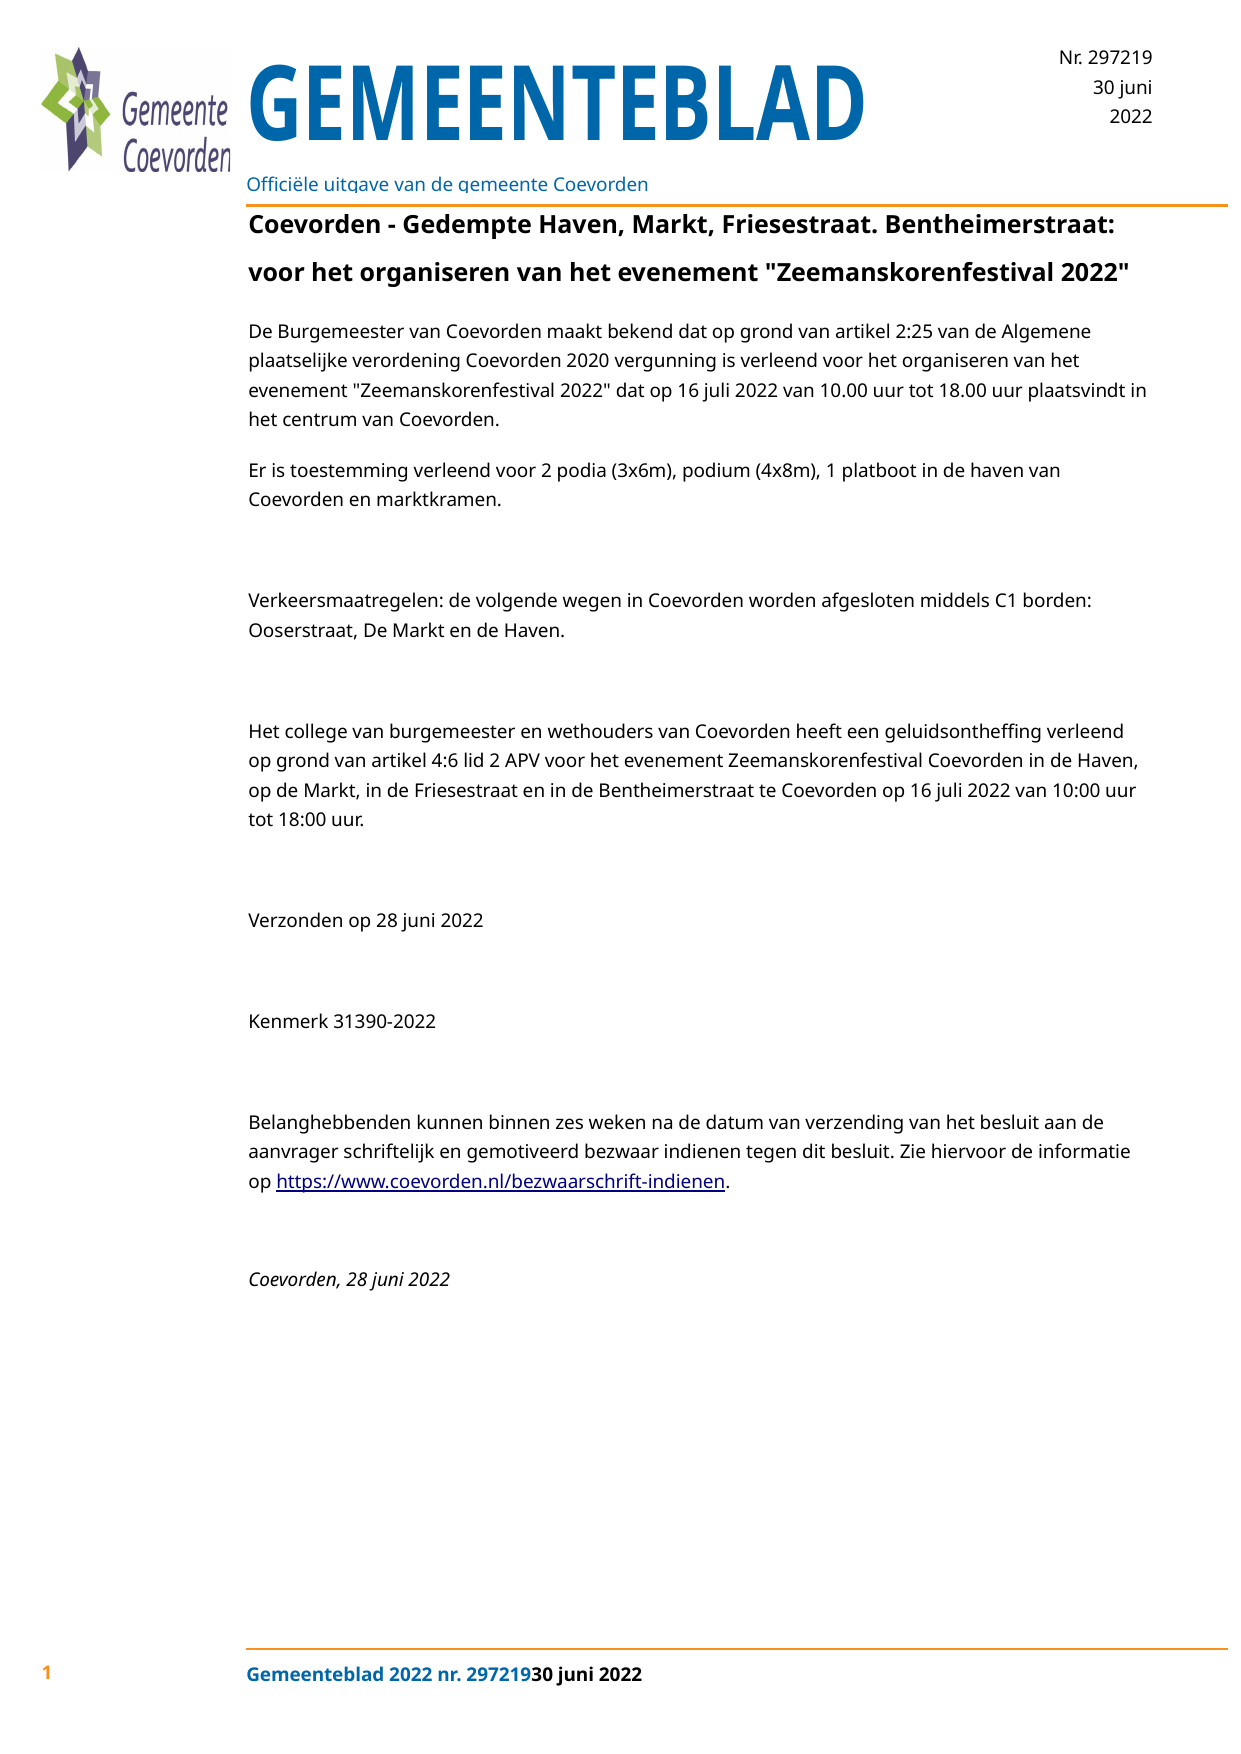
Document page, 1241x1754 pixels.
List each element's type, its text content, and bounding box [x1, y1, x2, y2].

text Verkeersmaatregelen: de volgende wegen in Coevorden worden afgesloten middels C1 borden: Ooserstraat, De Markt en de Haven. [248, 587, 1152, 643]
text Er is toestemming verleend voor 2 podia (3x6m), podium (4x8m), 1 platboot in de haven van Coevorden en marktkramen. [248, 457, 1152, 512]
text Het college van burgemeester en wethouders van Coevorden heeft een geluidsontheffing verleend op grond van artikel 4:6 lid 2 APV voor het evenement Zeemanskorenfestival Coevorden in de Haven, op de Markt, in de Friesestraat en in de Bentheimerstraat te Coevorden op 16 juli 2022 van 10:00 uur tot 18:00 uur. [248, 718, 1152, 832]
text Coevorden - Gedempte Haven, Markt, Friesestraat. Bentheimerstraat: voor het organiseren van het evenement "Zeemanskorenfestival 2022" [248, 207, 1152, 288]
text Kenmerk 31390-2022 [248, 1008, 1152, 1034]
text De Burgemeester van Coevorden maakt bekend dat op grond van artikel 2:25 van de Algemene plaatselijke verordening Coevorden 2020 vergunning is verleend voor het organiseren van het evenement "Zeemanskorenfestival 2022" dat op 16 juli 2022 van 10.00 uur tot 18.00 uur plaatsvindt in het centrum van Coevorden. [248, 318, 1152, 432]
text Belanghebbenden kunnen binnen zes weken na de datum van verzending van het besluit aan de aanvrager schriftelijk en gemotiveerd bezwaar indienen tegen dit besluit. Zie hiervoor de informatie op https://www.coevorden.nl/bezwaarschrift-indienen. [248, 1109, 1152, 1194]
text Verzonden op 28 juni 2022 [248, 907, 1152, 933]
picture [41, 47, 231, 172]
text Coevorden, 28 juni 2022 [248, 1267, 1152, 1292]
